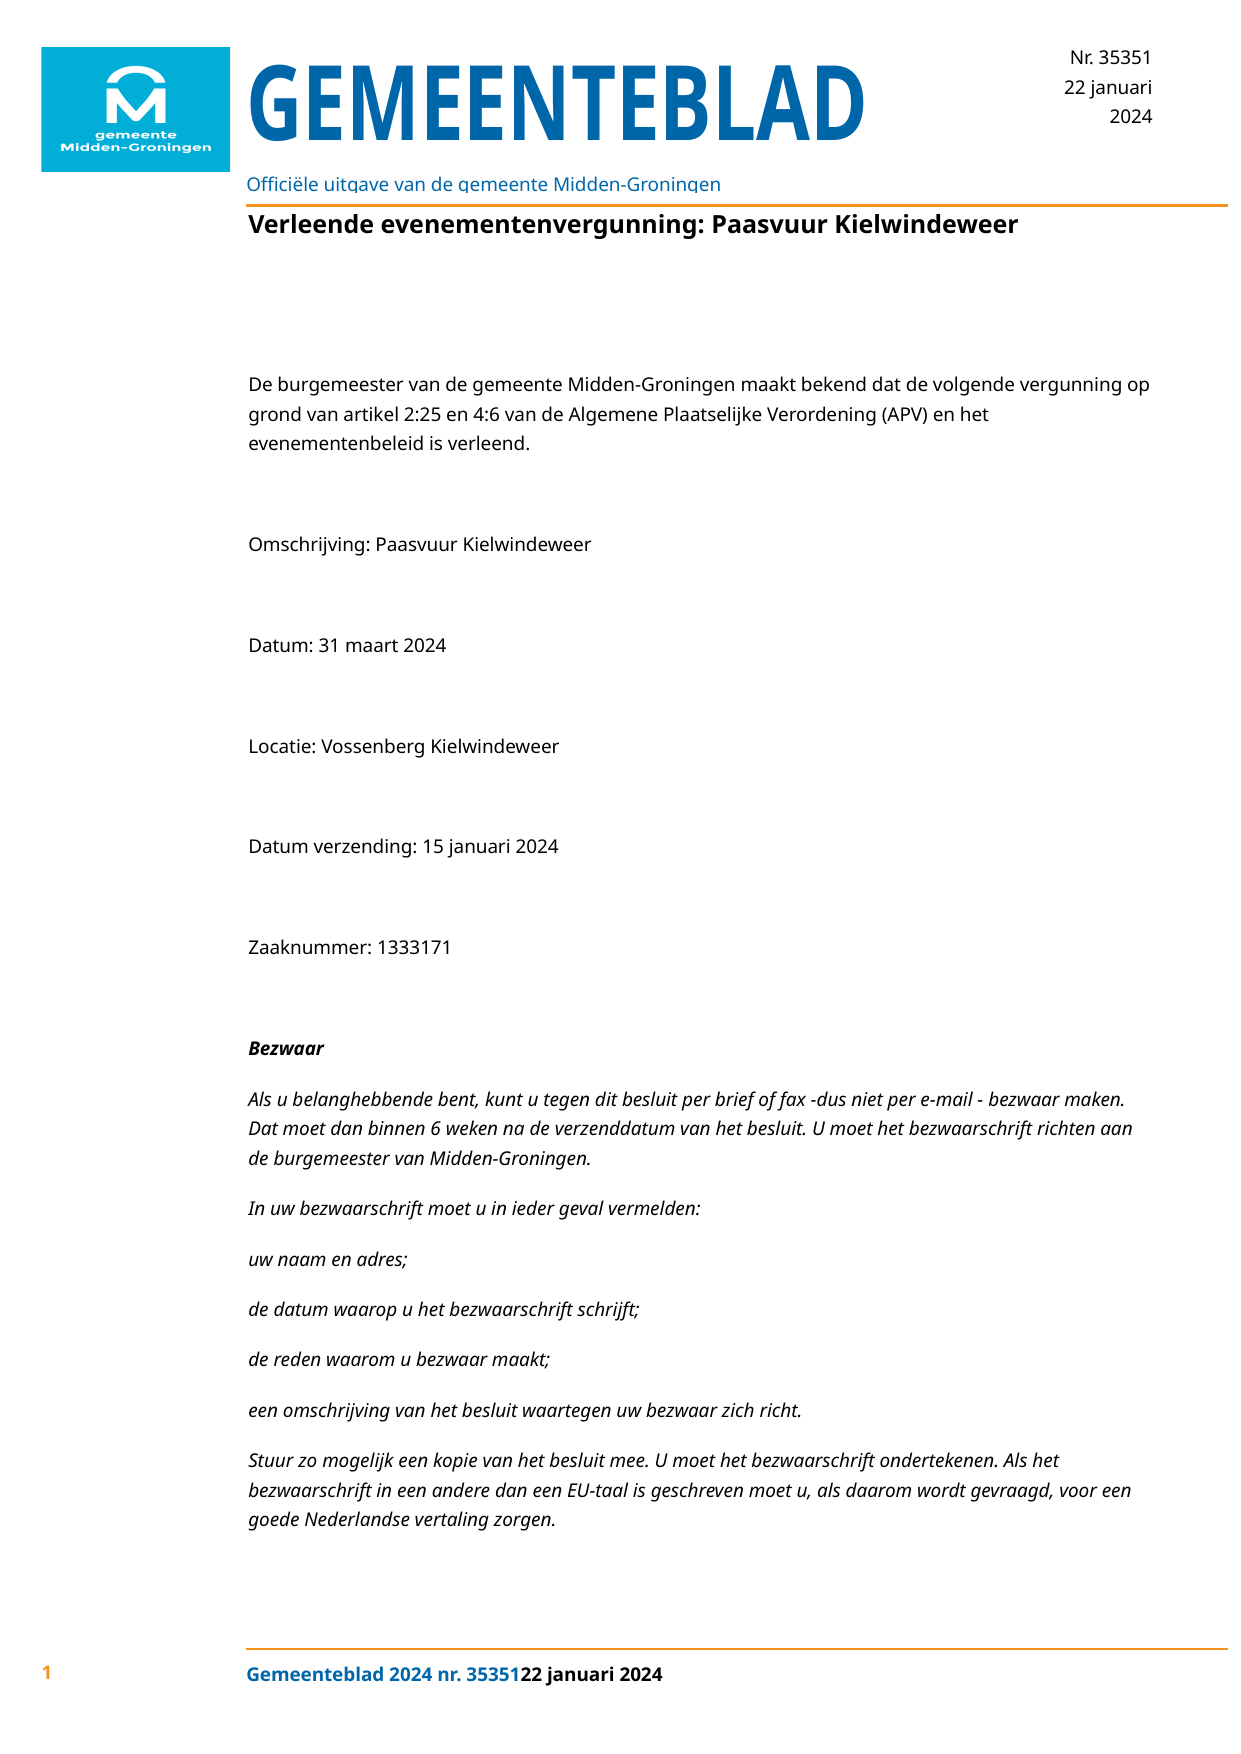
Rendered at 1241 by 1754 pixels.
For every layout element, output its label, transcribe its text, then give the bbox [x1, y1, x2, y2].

text uw naam en adres; [248, 1246, 1152, 1271]
picture [108, 66, 164, 82]
text Locatie: Vossenberg Kielwindeweer [248, 733, 1152, 758]
text Datum verzending: 15 januari 2024 [248, 834, 1152, 859]
text de datum waarop u het bezwaarschrift schrijft; [248, 1296, 1152, 1322]
text In uw bezwaarschrift moet u in ieder geval vermelden: [248, 1195, 1152, 1221]
text Als u belanghebbende bent, kunt u tegen dit besluit per brief of fax -dus niet per e-mail - bezwaar maken. Dat moet dan binnen 6 weken na de verzenddatum van het besluit. U moet het bezwaarschrift richten aan de burgemeester van Midden-Groningen. [248, 1086, 1152, 1171]
text Zaaknummer: 1333171 [248, 934, 1152, 960]
text Stuur zo mogelijk een kopie van het besluit mee. U moet het bezwaarschrift ondertekenen. Als het bezwaarschrift in een andere dan een EU-taal is geschreven moet u, als daarom wordt gevraagd, voor een goede Nederlandse vertaling zorgen. [248, 1447, 1152, 1532]
text Verleende evenementenvergunning: Paasvuur Kielwindeweer [248, 207, 1152, 241]
text Datum: 31 maart 2024 [248, 632, 1152, 658]
text de reden waarom u bezwaar maakt; [248, 1347, 1152, 1372]
text De burgemeester van de gemeente Midden-Groningen maakt bekend dat de volgende vergunning op grond van artikel 2:25 en 4:6 van de Algemene Plaatselijke Verordening (APV) en het evenementenbeleid is verleend. [248, 371, 1152, 456]
picture [184, 146, 190, 153]
text Bezwaar [248, 1035, 1152, 1061]
picture [107, 89, 165, 122]
text een omschrijving van het besluit waartegen uw bezwaar zich richt. [248, 1397, 1152, 1423]
text Omschrijving: Paasvuur Kielwindeweer [248, 531, 1152, 557]
